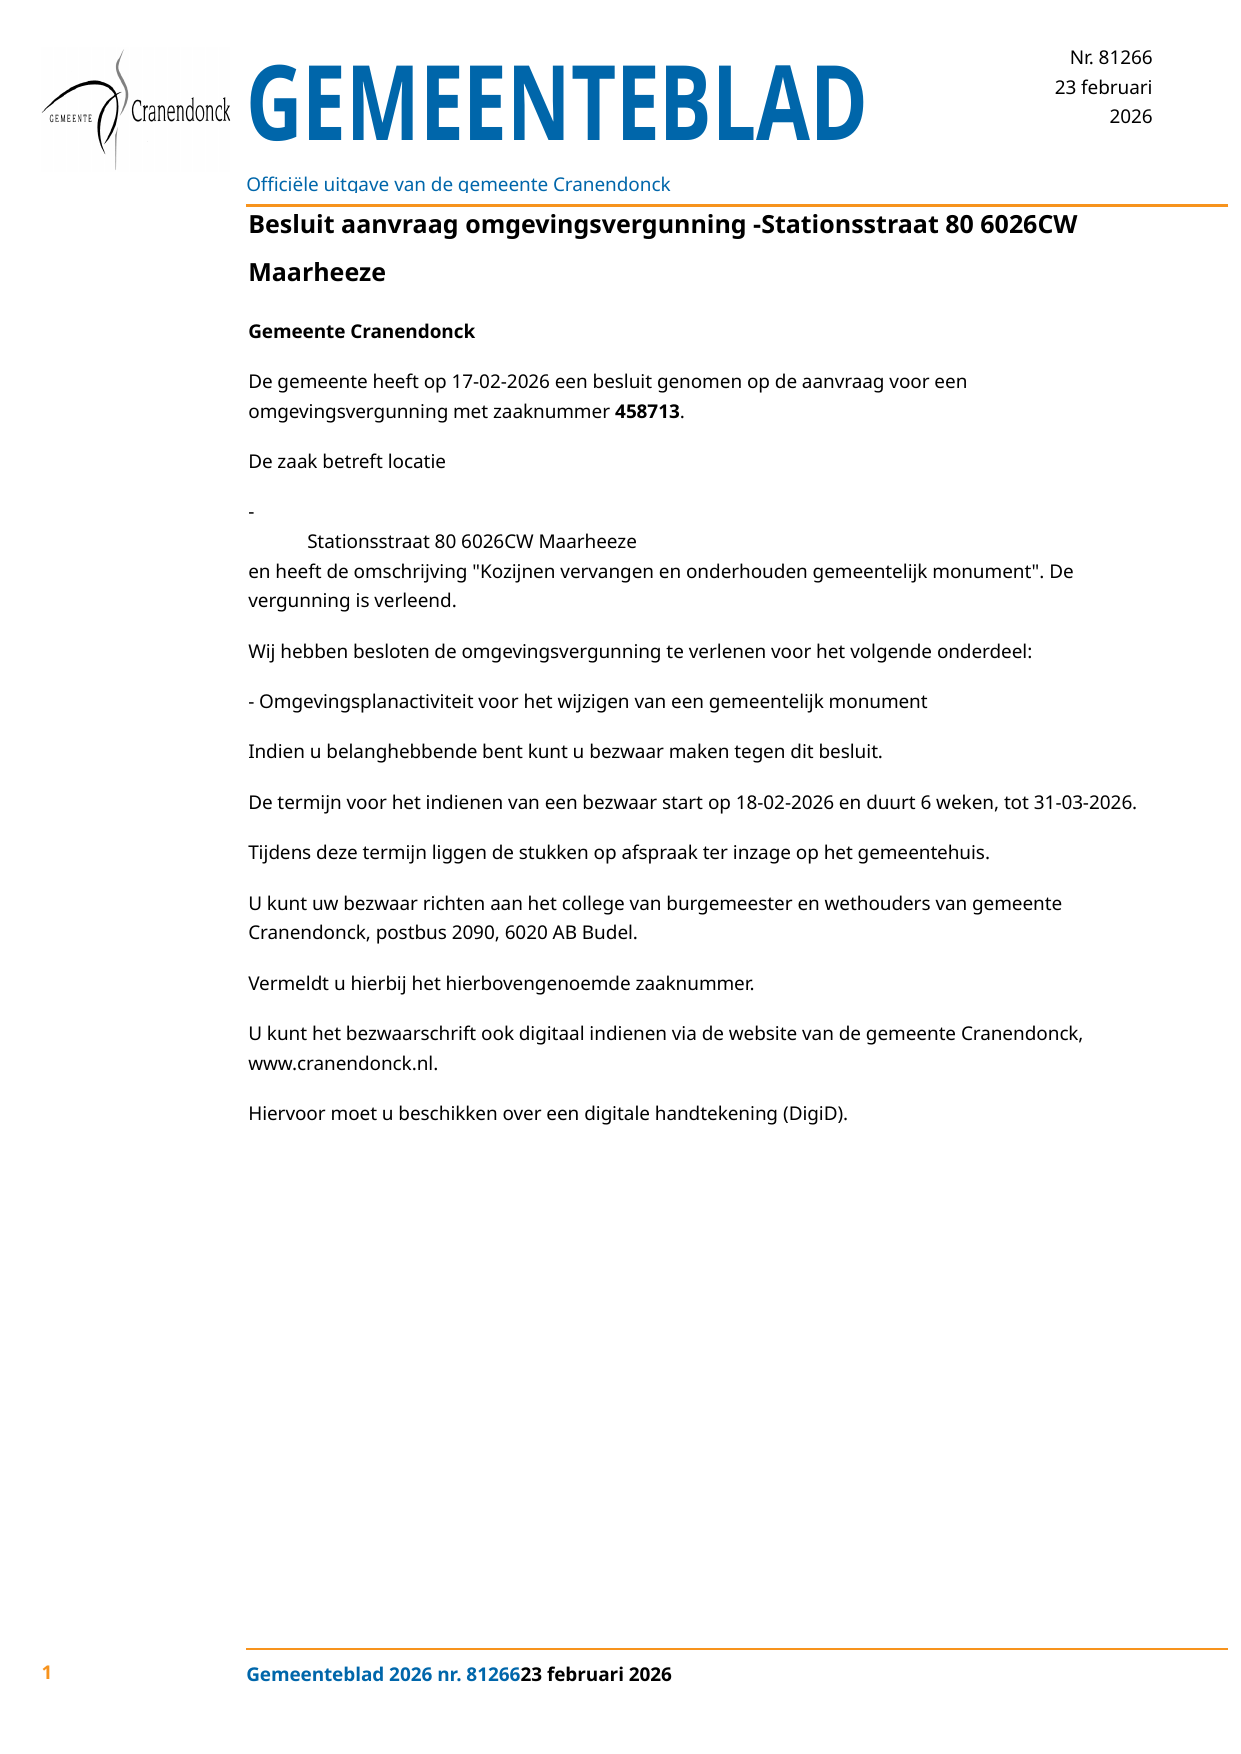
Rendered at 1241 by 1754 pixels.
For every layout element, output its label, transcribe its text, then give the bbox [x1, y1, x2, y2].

text Besluit aanvraag omgevingsvergunning -Stationsstraat 80 6026CW Maarheeze [248, 207, 1152, 288]
text De zaak betreft locatie [248, 448, 1152, 474]
text U kunt uw bezwaar richten aan het college van burgemeester en wethouders van gemeente Cranendonck, postbus 2090, 6020 AB Budel. [248, 890, 1152, 945]
text - Omgevingsplanactiviteit voor het wijzigen van een gemeentelijk monument [248, 688, 1152, 714]
text en heeft de omschrijving "Kozijnen vervangen en onderhouden gemeentelijk monument". De vergunning is verleend. [248, 558, 1152, 613]
text Tijdens deze termijn liggen de stukken op afspraak ter inzage op het gemeentehuis. [248, 839, 1152, 865]
text Hiervoor moet u beschikken over een digitale handtekening (DigiD). [248, 1100, 1152, 1126]
text Gemeente Cranendonck [248, 318, 1152, 344]
text De termijn voor het indienen van een bezwaar start op 18-02-2026 en duurt 6 weken, tot 31-03-2026. [248, 789, 1152, 815]
text De gemeente heeft op 17-02-2026 een besluit genomen op de aanvraag voor een omgevingsvergunning met zaaknummer 458713. [248, 368, 1152, 424]
text U kunt het bezwaarschrift ook digitaal indienen via de website van de gemeente Cranendonck, www.cranendonck.nl. [248, 1020, 1152, 1076]
picture [41, 47, 231, 172]
text Indien u belanghebbende bent kunt u bezwaar maken tegen dit besluit. [248, 739, 1152, 764]
text Vermeldt u hierbij het hierbovengenoemde zaaknummer. [248, 970, 1152, 996]
list Stationsstraat 80 6026CW Maarheeze [248, 528, 1152, 554]
text Wij hebben besloten de omgevingsvergunning te verlenen voor het volgende onderdeel: [248, 638, 1152, 664]
